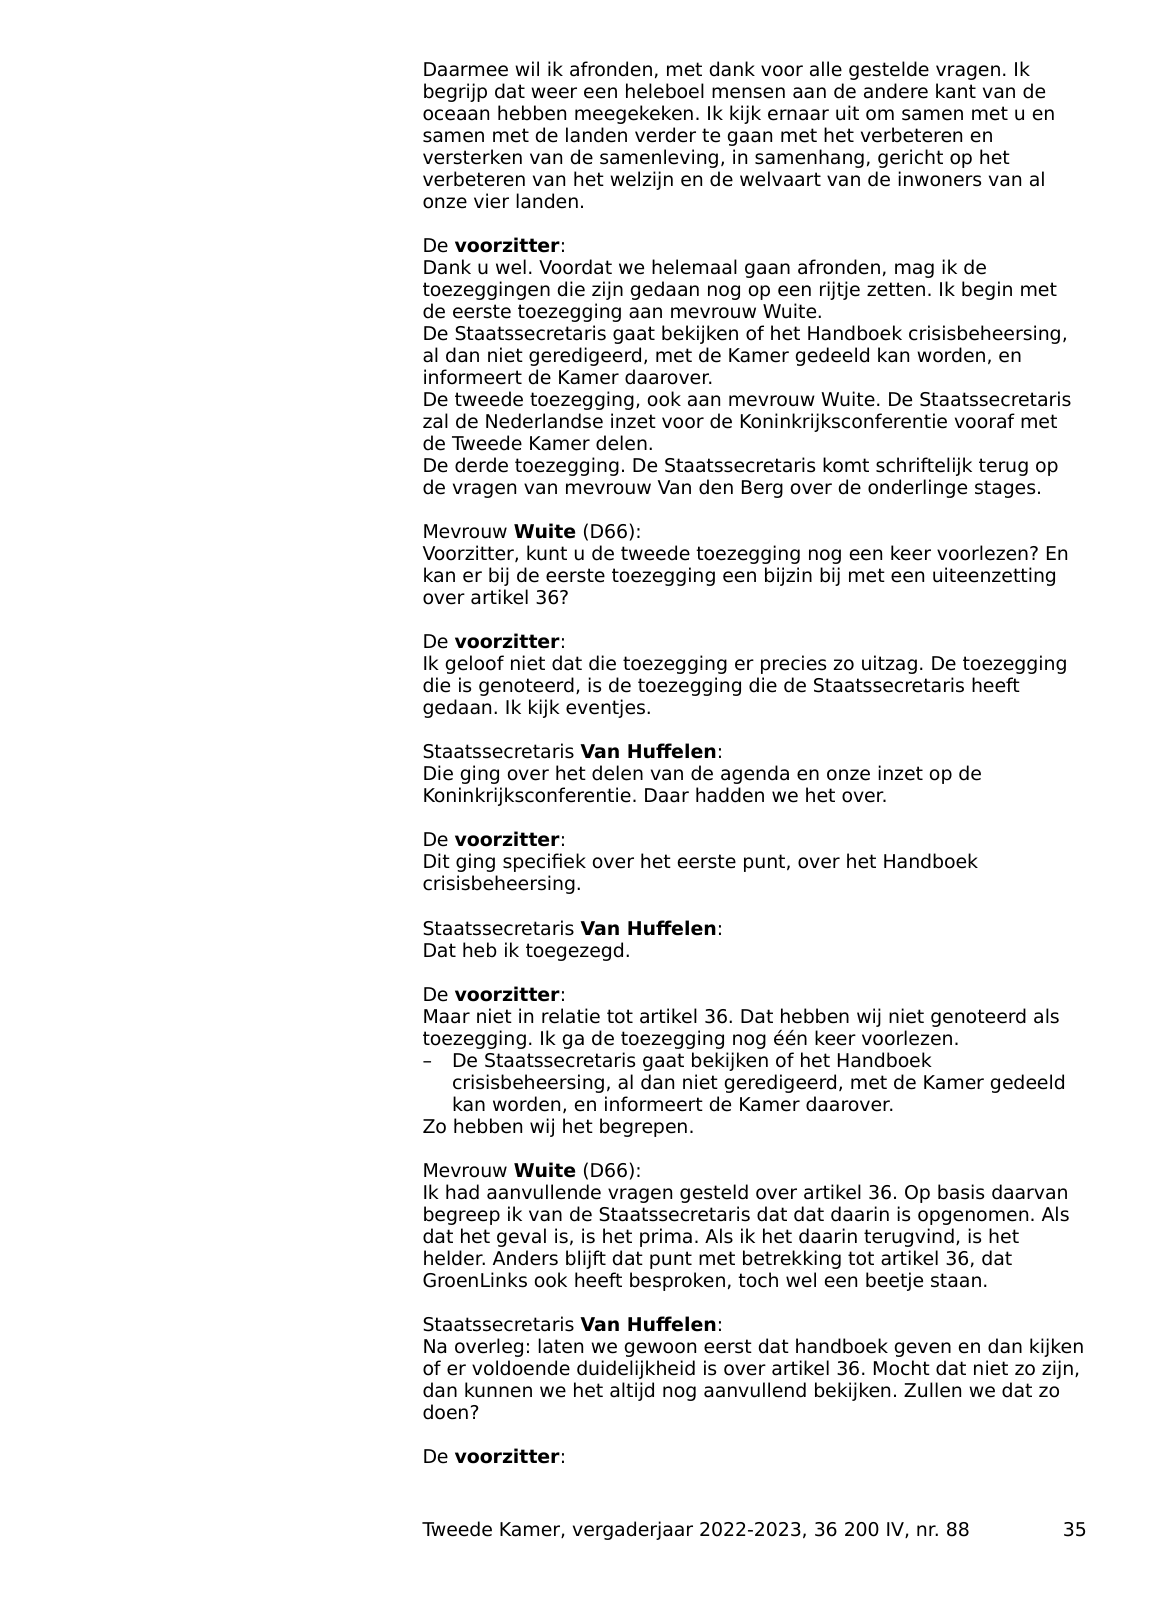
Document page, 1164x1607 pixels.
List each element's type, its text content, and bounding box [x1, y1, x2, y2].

text Dat heb ik toegezegd. [422, 939, 1087, 961]
text Staatssecretaris Van Huffelen: [422, 1314, 1087, 1336]
text Dank u wel. Voordat we helemaal gaan afronden, mag ik de toezeggingen die zijn gedaan nog op een rijtje zetten. Ik begin met de eerste toezegging aan mevrouw Wuite. [422, 257, 1087, 323]
text De voorzitter: [422, 829, 1087, 851]
text Ik geloof niet dat die toezegging er precies zo uitzag. De toezegging die is genoteerd, is de toezegging die de Staatssecretaris heeft gedaan. Ik kijk eventjes. [422, 653, 1087, 719]
text – De Staatssecretaris gaat bekijken of het Handboek crisisbeheersing, al dan niet geredigeerd, met de Kamer gedeeld kan worden, en informeert de Kamer daarover. [422, 1049, 1087, 1116]
text Dit ging specifiek over het eerste punt, over het Handboek crisisbeheersing. [422, 851, 1087, 895]
text De voorzitter: [422, 631, 1087, 653]
text Ik had aanvullende vragen gesteld over artikel 36. Op basis daarvan begreep ik van de Staatssecretaris dat dat daarin is opgenomen. Als dat het geval is, is het prima. Als ik het daarin terugvind, is het helder. Anders blijft dat punt met betrekking tot artikel 36, dat GroenLinks ook heeft besproken, toch wel een beetje staan. [422, 1182, 1087, 1292]
text Mevrouw Wuite (D66): [422, 1160, 1087, 1182]
text Voorzitter, kunt u de tweede toezegging nog een keer voorlezen? En kan er bij de eerste toezegging een bijzin bij met een uiteenzetting over artikel 36? [422, 543, 1087, 609]
text Staatssecretaris Van Huffelen: [422, 917, 1087, 939]
text De derde toezegging. De Staatssecretaris komt schriftelijk terug op de vragen van mevrouw Van den Berg over de onderlinge stages. [422, 455, 1087, 499]
text De Staatssecretaris gaat bekijken of het Handboek crisisbeheersing, al dan niet geredigeerd, met de Kamer gedeeld kan worden, en informeert de Kamer daarover. [422, 323, 1087, 389]
text Zo hebben wij het begrepen. [422, 1116, 1087, 1137]
text Na overleg: laten we gewoon eerst dat handboek geven en dan kijken of er voldoende duidelijkheid is over artikel 36. Mocht dat niet zo zijn, dan kunnen we het altijd nog aanvullend bekijken. Zullen we dat zo doen? [422, 1336, 1087, 1424]
text Mevrouw Wuite (D66): [422, 521, 1087, 543]
text De tweede toezegging, ook aan mevrouw Wuite. De Staatssecretaris zal de Nederlandse inzet voor de Koninkrijksconferentie vooraf met de Tweede Kamer delen. [422, 389, 1087, 455]
text Maar niet in relatie tot artikel 36. Dat hebben wij niet genoteerd als toezegging. Ik ga de toezegging nog één keer voorlezen. [422, 1006, 1087, 1049]
text Staatssecretaris Van Huffelen: [422, 741, 1087, 763]
text De voorzitter: [422, 1446, 1087, 1468]
text De voorzitter: [422, 984, 1087, 1006]
text Die ging over het delen van de agenda en onze inzet op de Koninkrijksconferentie. Daar hadden we het over. [422, 763, 1087, 807]
text Daarmee wil ik afronden, met dank voor alle gestelde vragen. Ik begrijp dat weer een heleboel mensen aan de andere kant van de oceaan hebben meegekeken. Ik kijk ernaar uit om samen met u en samen met de landen verder te gaan met het verbeteren en versterken van de samenleving, in samenhang, gericht op het verbeteren van het welzijn en de welvaart van de inwoners van al onze vier landen. [422, 59, 1087, 213]
text De voorzitter: [422, 235, 1087, 257]
